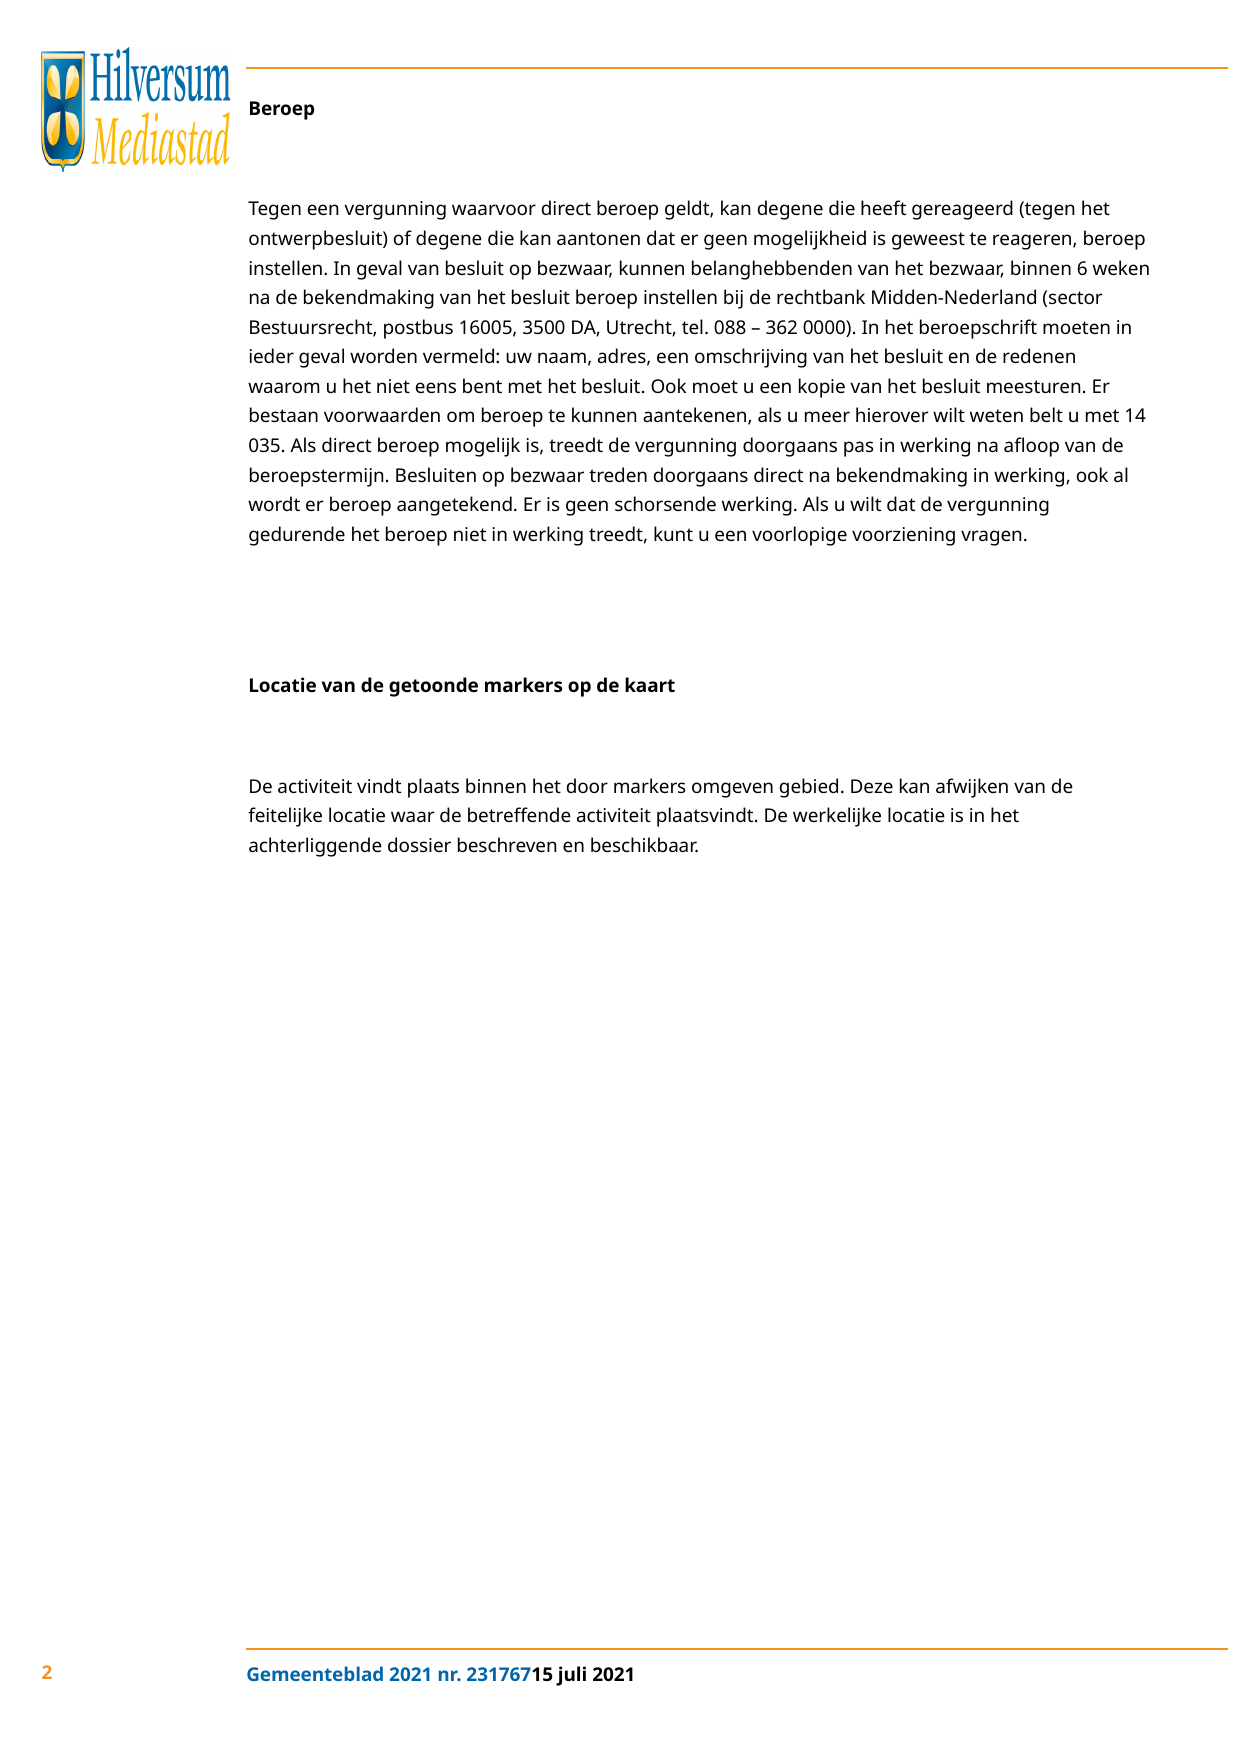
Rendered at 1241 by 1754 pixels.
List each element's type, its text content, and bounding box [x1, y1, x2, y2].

text De activiteit vindt plaats binnen het door markers omgeven gebied. Deze kan afwijken van de feitelijke locatie waar de betreffende activiteit plaatsvindt. De werkelijke locatie is in het achterliggende dossier beschreven en beschikbaar. [248, 773, 1152, 858]
text Beroep [248, 95, 1152, 121]
text Locatie van de getoonde markers op de kaart [248, 672, 1152, 698]
picture [41, 47, 231, 172]
text Tegen een vergunning waarvoor direct beroep geldt, kan degene die heeft gereageerd (tegen het ontwerpbesluit) of degene die kan aantonen dat er geen mogelijkheid is geweest te reageren, beroep instellen. In geval van besluit op bezwaar, kunnen belanghebbenden van het bezwaar, binnen 6 weken na de bekendmaking van het besluit beroep instellen bij de rechtbank Midden-Nederland (sector Bestuursrecht, postbus 16005, 3500 DA, Utrecht, tel. 088 – 362 0000). In het beroepschrift moeten in ieder geval worden vermeld: uw naam, adres, een omschrijving van het besluit en de redenen waarom u het niet eens bent met het besluit. Ook moet u een kopie van het besluit meesturen. Er bestaan voorwaarden om beroep te kunnen aantekenen, als u meer hierover wilt weten belt u met 14 035. Als direct beroep mogelijk is, treedt de vergunning doorgaans pas in werking na afloop van de beroepstermijn. Besluiten op bezwaar treden doorgaans direct na bekendmaking in werking, ook al wordt er beroep aangetekend. Er is geen schorsende werking. Als u wilt dat de vergunning gedurende het beroep niet in werking treedt, kunt u een voorlopige voorziening vragen. [248, 196, 1152, 547]
